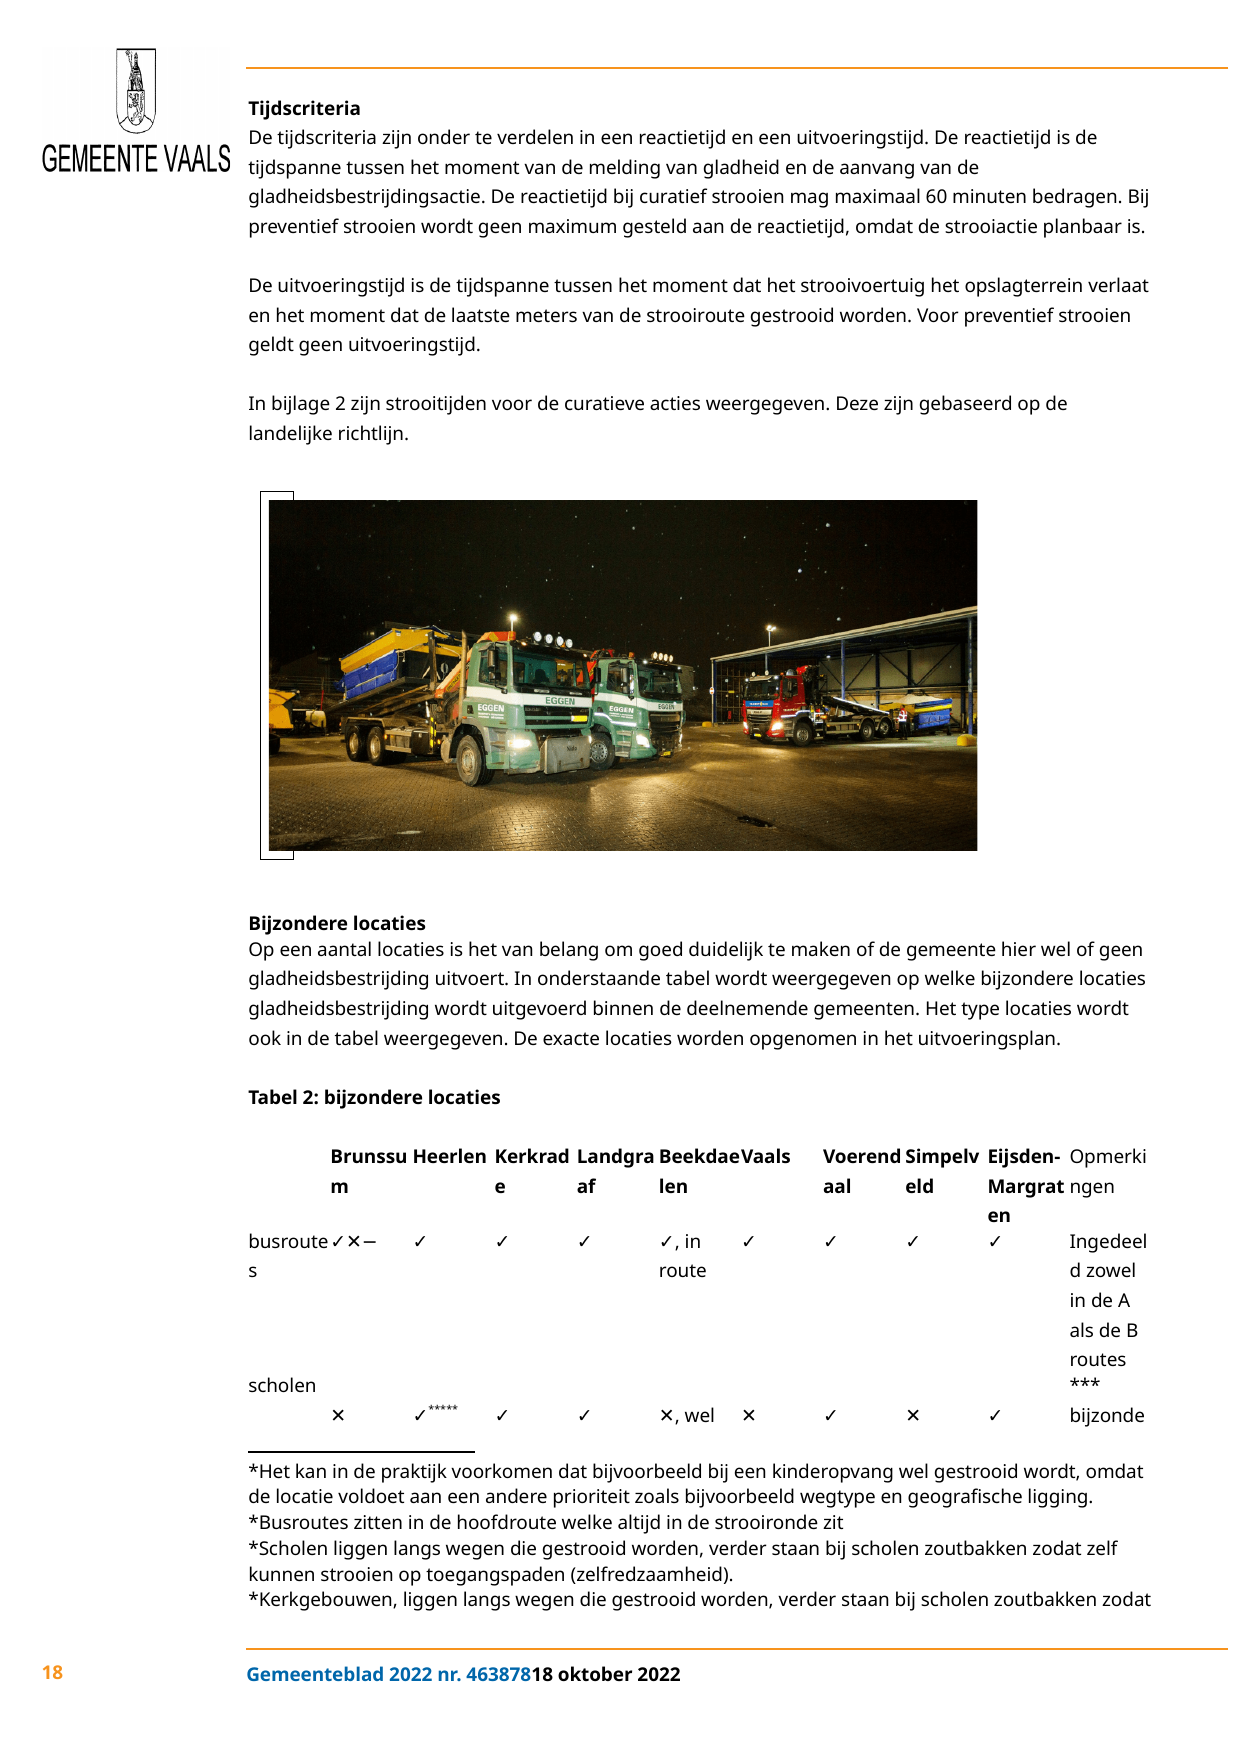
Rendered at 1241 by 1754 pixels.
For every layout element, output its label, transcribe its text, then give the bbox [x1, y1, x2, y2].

table_header Beekdaelen [659, 1143, 741, 1228]
table_cell ✓ [823, 1228, 905, 1372]
table_cell ✓ [987, 1228, 1069, 1372]
table_cell ✓ [494, 1372, 577, 1427]
table_header [248, 1143, 330, 1228]
table_header Heerlen [412, 1143, 494, 1228]
table_cell ✓ [412, 1228, 494, 1372]
table_header Voerendaal [823, 1143, 905, 1228]
table_cell ✕ [905, 1372, 987, 1427]
table_cell ✓✕− [330, 1228, 412, 1372]
table_cell ✕ [741, 1372, 823, 1427]
table_cell Ingedeeld zowel in de A als de B routes [1069, 1228, 1152, 1372]
table_cell ✓ [577, 1228, 659, 1372]
table_header Landgraaf [577, 1143, 659, 1228]
table_cell ✓ [823, 1372, 905, 1427]
table_header Vaals [741, 1143, 823, 1228]
table_cell ✓ [905, 1228, 987, 1372]
table_header Kerkrade [494, 1143, 577, 1228]
table_header Brunssum [330, 1143, 412, 1228]
table_cell ✓ [741, 1228, 823, 1372]
table_cell ✓ [577, 1372, 659, 1427]
text In bijlage 2 zijn strooitijden voor de curatieve acties weergegeven. Deze zijn gebaseerd op de landelijke richtlijn. [248, 391, 1152, 446]
table_cell busroutes [248, 1228, 330, 1372]
text Tijdscriteria [248, 95, 1152, 121]
picture [41, 47, 231, 172]
table_cell ✕, wel [659, 1372, 741, 1427]
table_cell ✓ [494, 1228, 577, 1372]
text De tijdscriteria zijn onder te verdelen in een reactietijd en een uitvoeringstijd. De reactietijd is de tijdspanne tussen het moment van de melding van gladheid en de aanvang van de gladheidsbestrijdingsactie. De reactietijd bij curatief strooien mag maximaal 60 minuten bedragen. Bij preventief strooien wordt geen maximum gesteld aan de reactietijd, omdat de strooiactie planbaar is. [248, 124, 1152, 239]
table_header Eijsden- Margraten [987, 1143, 1069, 1228]
table_cell ✓, in route [659, 1228, 741, 1372]
text Tabel 2: bijzondere locaties [248, 1084, 1152, 1110]
text Op een aantal locaties is het van belang om goed duidelijk te maken of de gemeente hier wel of geen gladheidsbestrijding uitvoert. In onderstaande tabel wordt weergegeven op welke bijzondere locaties gladheidsbestrijding wordt uitgevoerd binnen de deelnemende gemeenten. Het type locaties wordt ook in de tabel weergegeven. De exacte locaties worden opgenomen in het uitvoeringsplan. [248, 936, 1152, 1051]
table_cell ✕ [330, 1372, 412, 1427]
table_cell ✓ [412, 1372, 494, 1427]
picture [268, 500, 978, 851]
table_header Opmerkingen [1069, 1143, 1152, 1228]
table_header Simpelveld [905, 1143, 987, 1228]
table_cell *** bijzonde [1069, 1372, 1152, 1427]
table_cell ✓ [987, 1372, 1069, 1427]
text De uitvoeringstijd is de tijdspanne tussen het moment dat het strooivoertuig het opslagterrein verlaat en het moment dat de laatste meters van de strooiroute gestrooid worden. Voor preventief strooien geldt geen uitvoeringstijd. [248, 272, 1152, 357]
table_cell scholen [248, 1372, 330, 1427]
text Bijzondere locaties [248, 910, 1152, 936]
